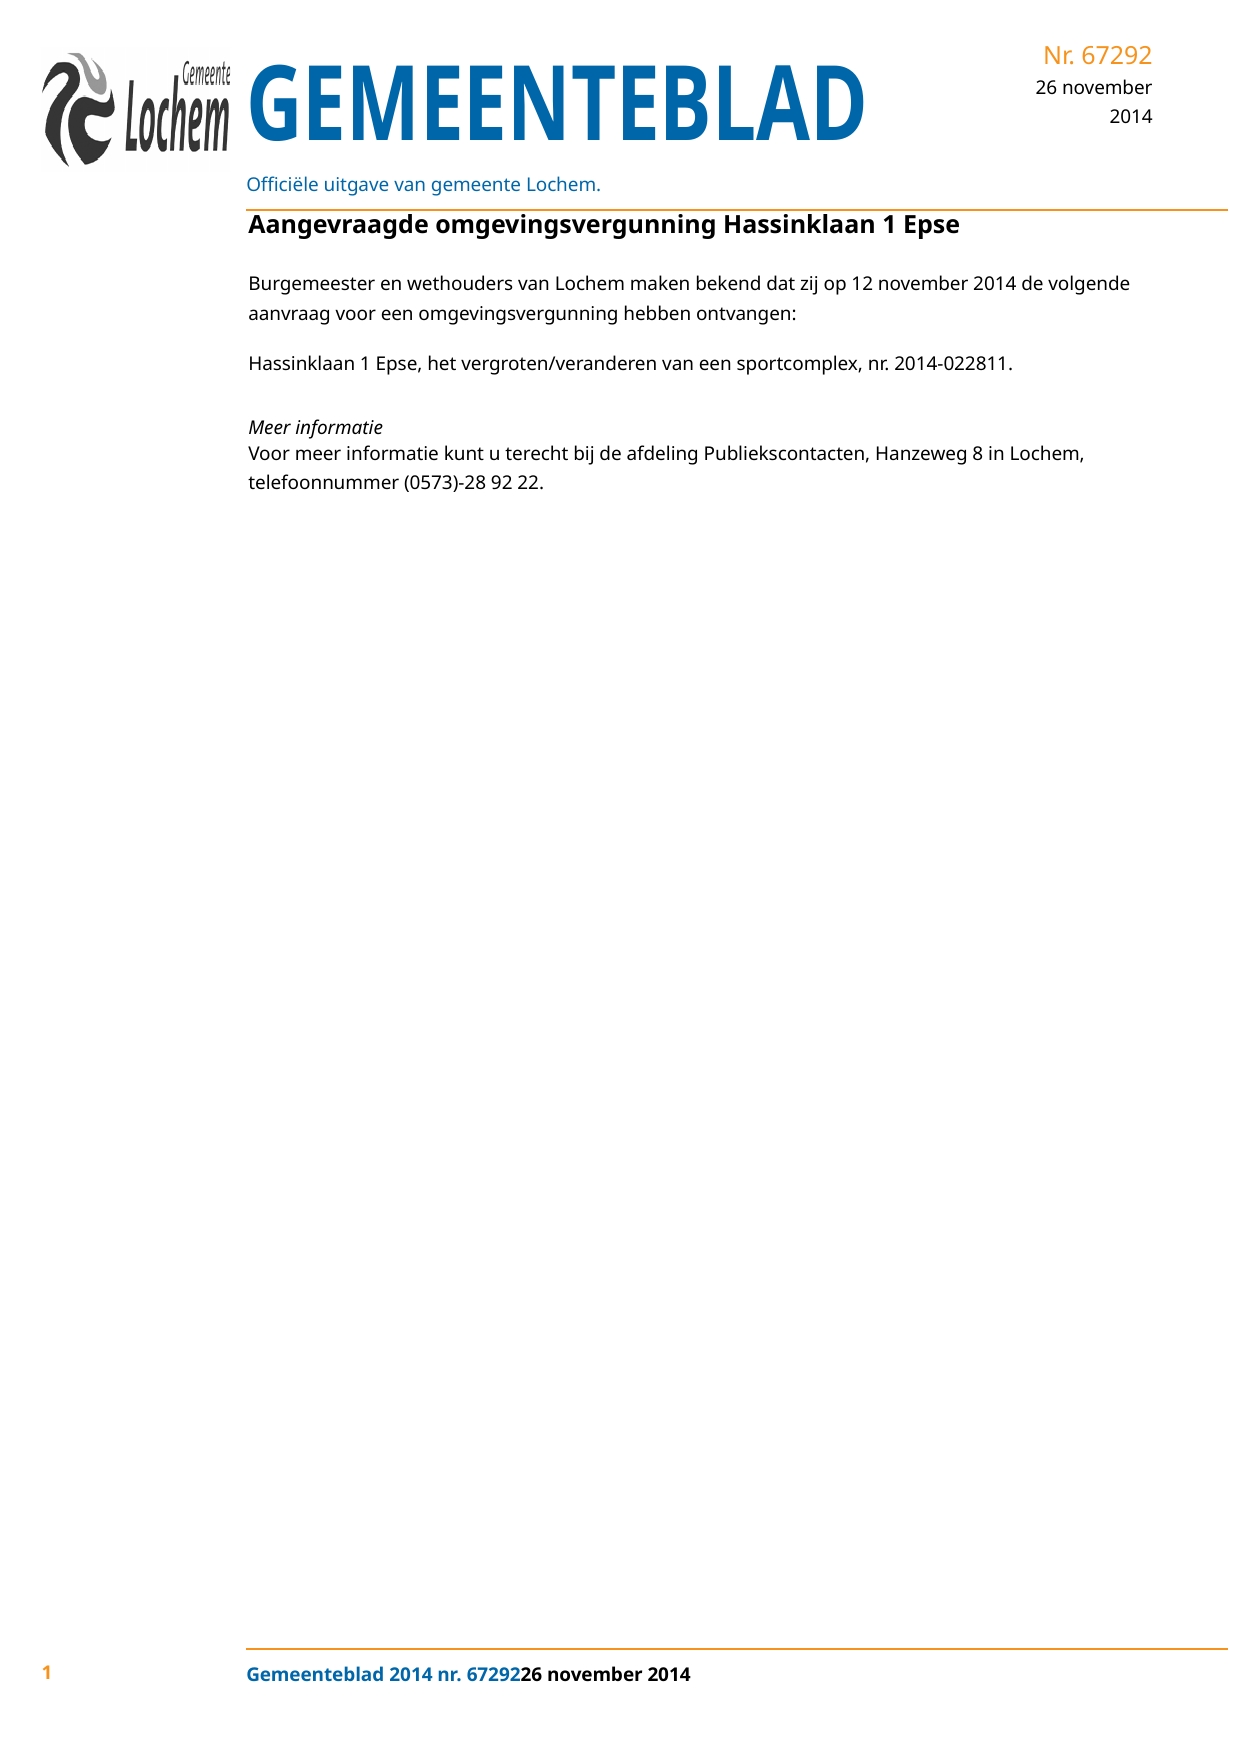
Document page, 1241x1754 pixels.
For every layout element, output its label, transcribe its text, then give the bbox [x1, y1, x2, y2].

text Hassinklaan 1 Epse, het vergroten/veranderen van een sportcomplex, nr. 2014-022811. [248, 350, 1152, 376]
text Burgemeester en wethouders van Lochem maken bekend dat zij op 12 november 2014 de volgende aanvraag voor een omgevingsvergunning hebben ontvangen: [248, 270, 1152, 326]
picture [41, 47, 231, 172]
text Voor meer informatie kunt u terecht bij de afdeling Publiekscontacten, Hanzeweg 8 in Lochem, telefoonnummer (0573)-28 92 22. [248, 440, 1152, 495]
text Meer informatie [248, 414, 1152, 440]
text Aangevraagde omgevingsvergunning Hassinklaan 1 Epse [248, 211, 1152, 241]
